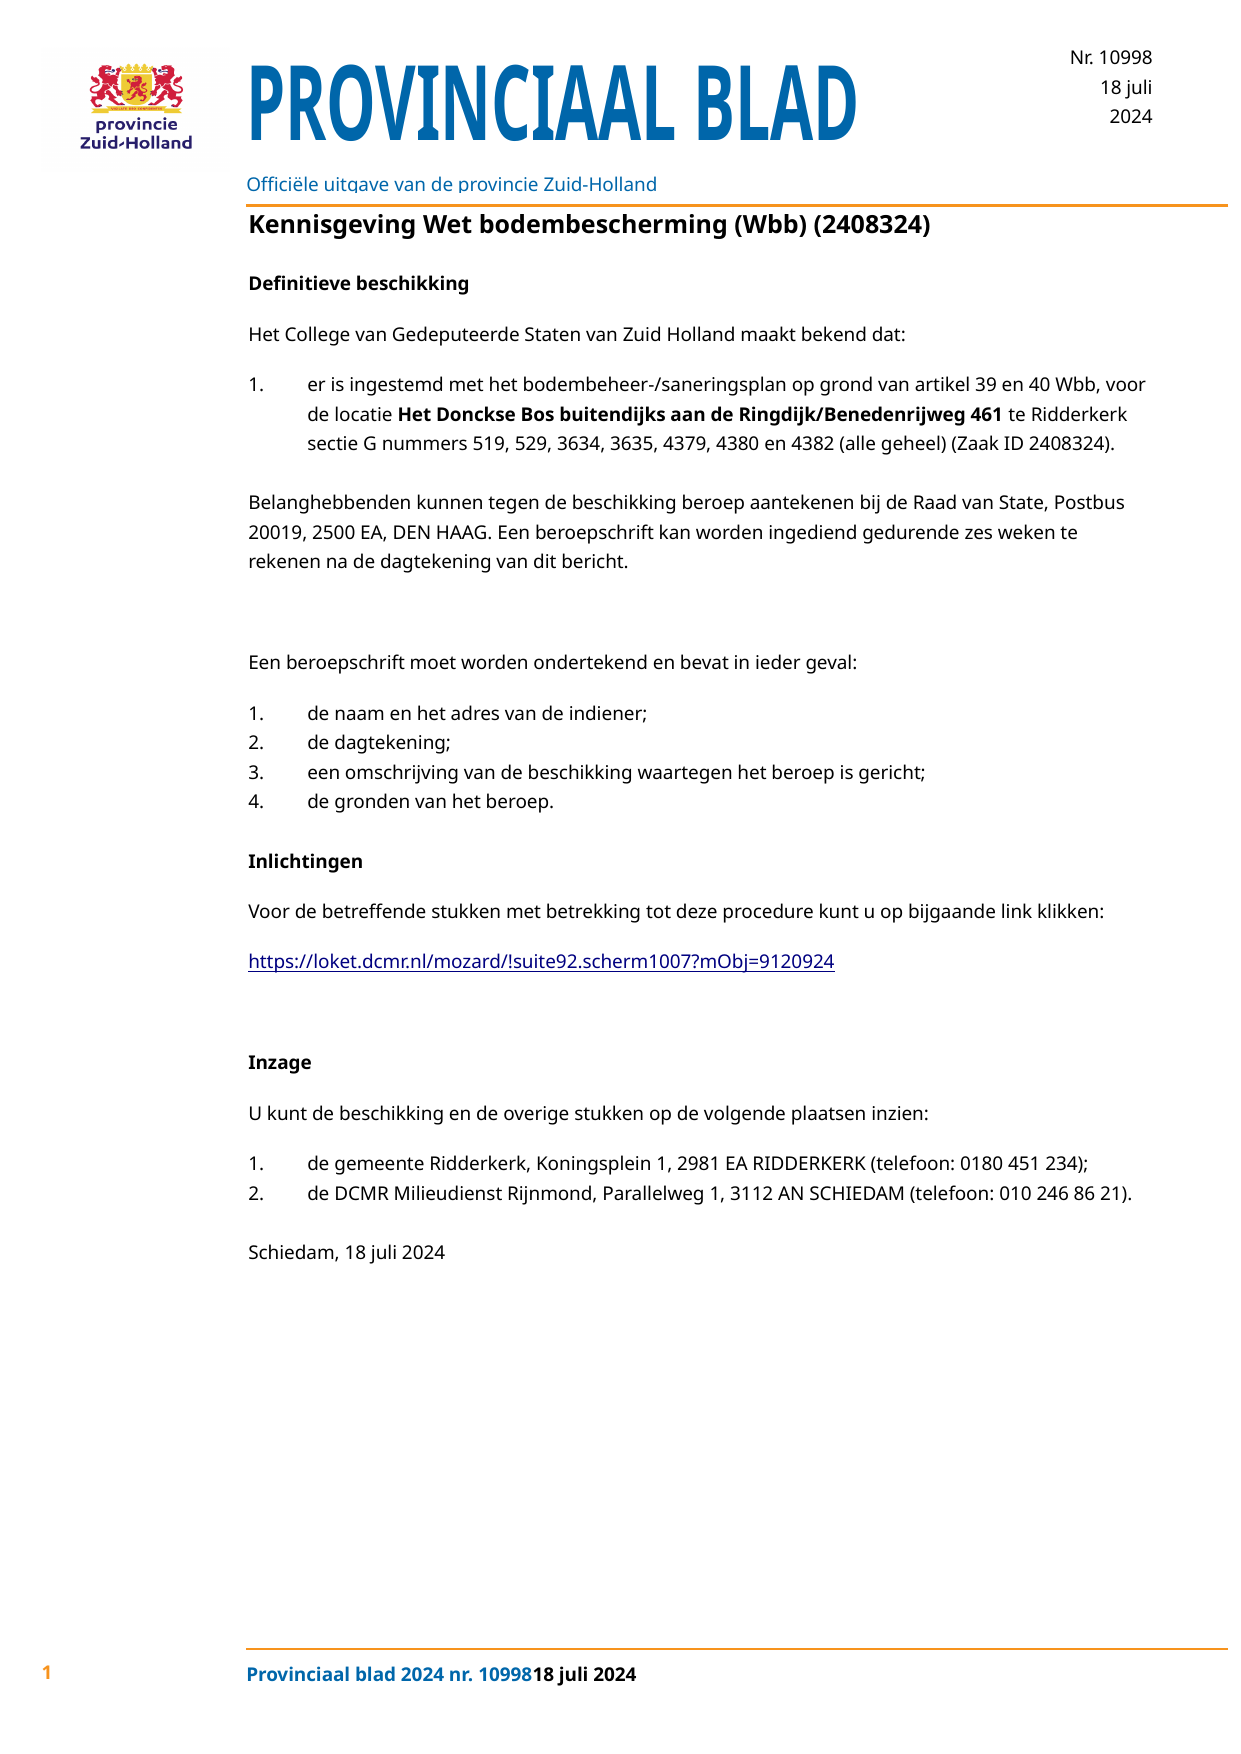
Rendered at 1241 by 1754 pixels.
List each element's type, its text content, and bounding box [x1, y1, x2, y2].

text Definitieve beschikking [248, 270, 1152, 296]
text Schiedam, 18 juli 2024 [248, 1239, 1152, 1265]
text U kunt de beschikking en de overige stukken op de volgende plaatsen inzien: [248, 1100, 1152, 1126]
list er is ingestemd met het bodembeheer-/saneringsplan op grond van artikel 39 en 40 Wbb, voor de locatie Het Donckse Bos buitendijks aan de Ringdijk/Benedenrijweg 461 te Ridderkerk sectie G nummers 519, 529, 3634, 3635, 4379, 4380 en 4382 (alle geheel) (Zaak ID 2408324). [248, 371, 1152, 456]
list de gronden van het beroep. [248, 789, 1152, 814]
picture [41, 47, 231, 172]
text Voor de betreffende stukken met betrekking tot deze procedure kunt u op bijgaande link klikken: [248, 898, 1152, 924]
list de naam en het adres van de indiener; [248, 700, 1152, 726]
text Inlichtingen [248, 848, 1152, 873]
text Een beroepschrift moet worden ondertekend en bevat in ieder geval: [248, 649, 1152, 675]
text Het College van Gedeputeerde Staten van Zuid Holland maakt bekend dat: [248, 321, 1152, 346]
list de gemeente Ridderkerk, Koningsplein 1, 2981 EA RIDDERKERK (telefoon: 0180 451 234); [248, 1150, 1152, 1176]
list een omschrijving van de beschikking waartegen het beroep is gericht; [248, 759, 1152, 785]
text Inzage [248, 1049, 1152, 1075]
list de dagtekening; [248, 729, 1152, 755]
text Kennisgeving Wet bodembescherming (Wbb) (2408324) [248, 207, 1152, 241]
text https://loket.dcmr.nl/mozard/!suite92.scherm1007?mObj=9120924 [248, 949, 1152, 974]
text Belanghebbenden kunnen tegen de beschikking beroep aantekenen bij de Raad van State, Postbus 20019, 2500 EA, DEN HAAG. Een beroepschrift kan worden ingediend gedurende zes weken te rekenen na de dagtekening van dit bericht. [248, 489, 1152, 574]
list de DCMR Milieudienst Rijnmond, Parallelweg 1, 3112 AN SCHIEDAM (telefoon: 010 246 86 21). [248, 1180, 1152, 1206]
